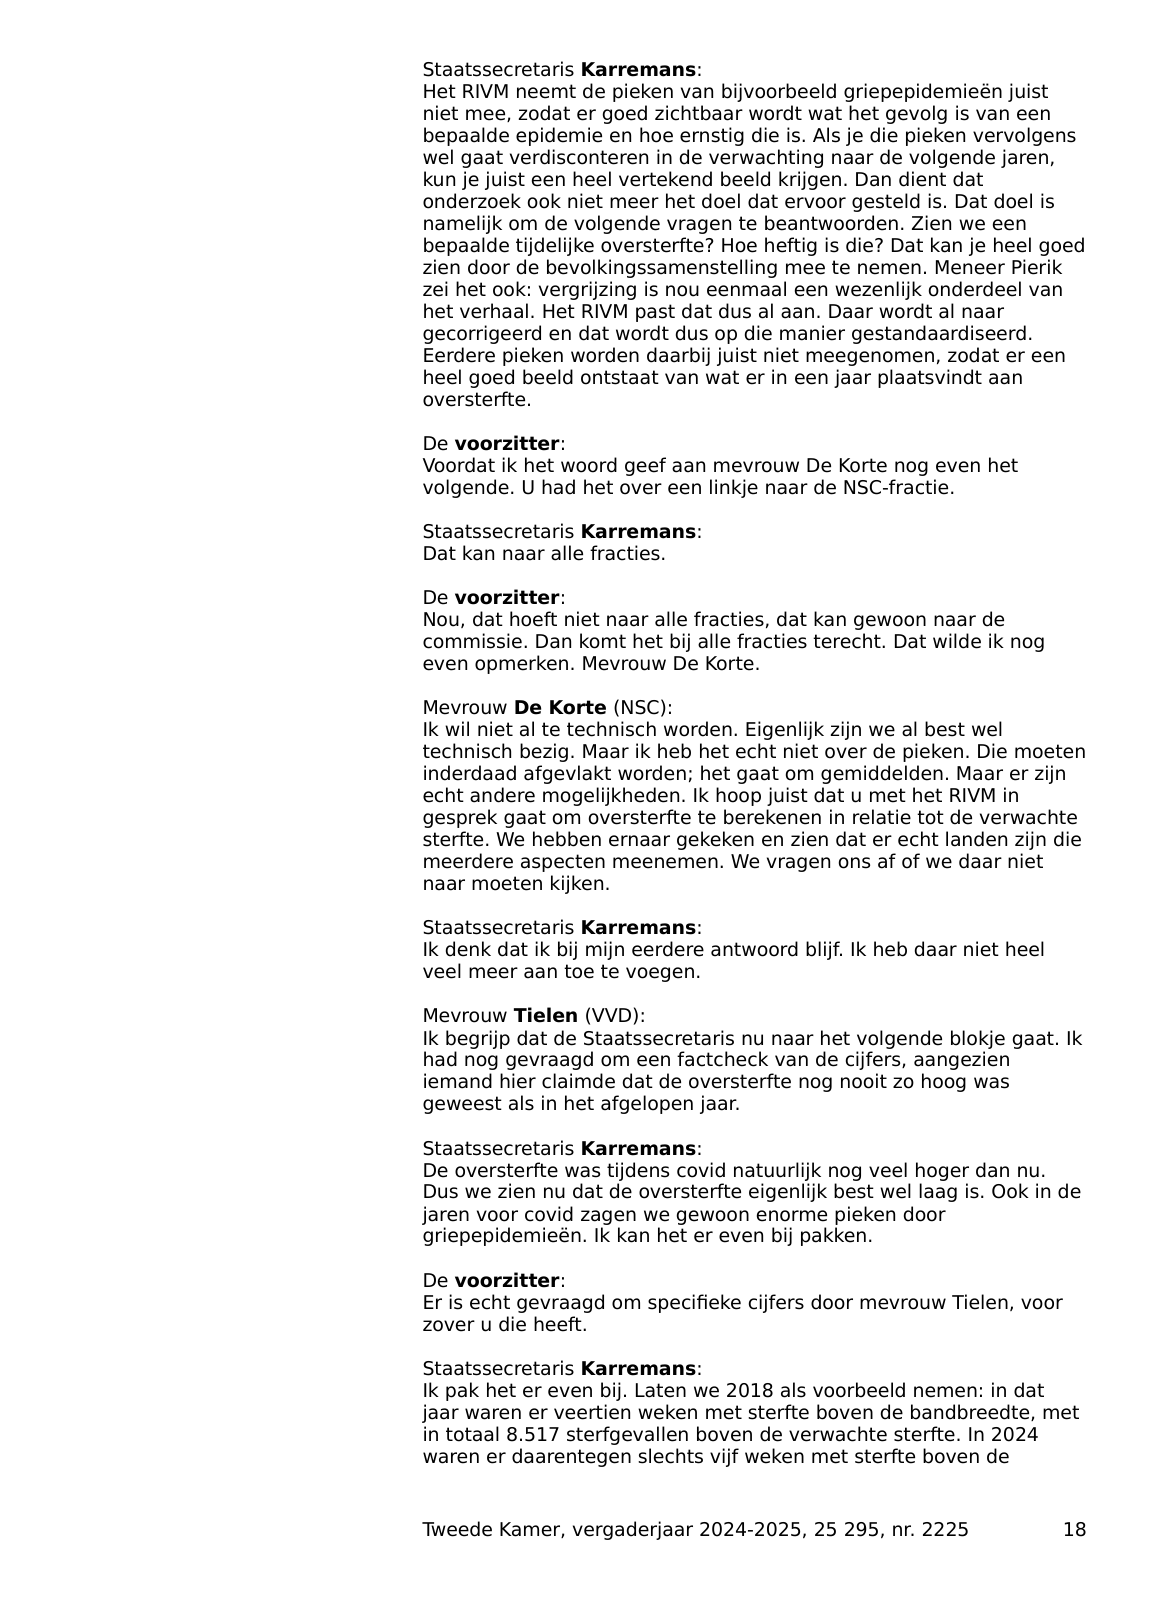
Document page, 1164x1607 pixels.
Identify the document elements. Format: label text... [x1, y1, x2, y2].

text Staatssecretaris Karremans: [422, 1358, 1087, 1380]
text Ik begrijp dat de Staatssecretaris nu naar het volgende blokje gaat. Ik had nog gevraagd om een factcheck van de cijfers, aangezien iemand hier claimde dat de oversterfte nog nooit zo hoog was geweest als in het afgelopen jaar. [422, 1027, 1087, 1115]
text Dat kan naar alle fracties. [422, 543, 1087, 565]
text Staatssecretaris Karremans: [422, 521, 1087, 543]
text Ik pak het er even bij. Laten we 2018 als voorbeeld nemen: in dat jaar waren er veertien weken met sterfte boven de bandbreedte, met in totaal 8.517 sterfgevallen boven de verwachte sterfte. In 2024 waren er daarentegen slechts vijf weken met sterfte boven de [422, 1380, 1087, 1468]
text De voorzitter: [422, 587, 1087, 609]
text Mevrouw Tielen (VVD): [422, 1005, 1087, 1027]
text De voorzitter: [422, 433, 1087, 455]
text Ik denk dat ik bij mijn eerdere antwoord blijf. Ik heb daar niet heel veel meer aan toe te voegen. [422, 939, 1087, 983]
text De voorzitter: [422, 1269, 1087, 1292]
text Mevrouw De Korte (NSC): [422, 697, 1087, 719]
text Staatssecretaris Karremans: [422, 917, 1087, 939]
text De oversterfte was tijdens covid natuurlijk nog veel hoger dan nu. Dus we zien nu dat de oversterfte eigenlijk best wel laag is. Ook in de jaren voor covid zagen we gewoon enorme pieken door griepepidemieën. Ik kan het er even bij pakken. [422, 1159, 1087, 1247]
text Voordat ik het woord geef aan mevrouw De Korte nog even het volgende. U had het over een linkje naar de NSC-fractie. [422, 455, 1087, 499]
text Nou, dat hoeft niet naar alle fracties, dat kan gewoon naar de commissie. Dan komt het bij alle fracties terecht. Dat wilde ik nog even opmerken. Mevrouw De Korte. [422, 609, 1087, 675]
text Staatssecretaris Karremans: [422, 1137, 1087, 1159]
text Het RIVM neemt de pieken van bijvoorbeeld griepepidemieën juist niet mee, zodat er goed zichtbaar wordt wat het gevolg is van een bepaalde epidemie en hoe ernstig die is. Als je die pieken vervolgens wel gaat verdisconteren in de verwachting naar de volgende jaren, kun je juist een heel vertekend beeld krijgen. Dan dient dat onderzoek ook niet meer het doel dat ervoor gesteld is. Dat doel is namelijk om de volgende vragen te beantwoorden. Zien we een bepaalde tijdelijke oversterfte? Hoe heftig is die? Dat kan je heel goed zien door de bevolkingssamenstelling mee te nemen. Meneer Pierik zei het ook: vergrijzing is nou eenmaal een wezenlijk onderdeel van het verhaal. Het RIVM past dat dus al aan. Daar wordt al naar gecorrigeerd en dat wordt dus op die manier gestandaardiseerd. Eerdere pieken worden daarbij juist niet meegenomen, zodat er een heel goed beeld ontstaat van wat er in een jaar plaatsvindt aan oversterfte. [422, 81, 1087, 411]
text Staatssecretaris Karremans: [422, 59, 1087, 81]
text Ik wil niet al te technisch worden. Eigenlijk zijn we al best wel technisch bezig. Maar ik heb het echt niet over de pieken. Die moeten inderdaad afgevlakt worden; het gaat om gemiddelden. Maar er zijn echt andere mogelijkheden. Ik hoop juist dat u met het RIVM in gesprek gaat om oversterfte te berekenen in relatie tot de verwachte sterfte. We hebben ernaar gekeken en zien dat er echt landen zijn die meerdere aspecten meenemen. We vragen ons af of we daar niet naar moeten kijken. [422, 719, 1087, 895]
text Er is echt gevraagd om specifieke cijfers door mevrouw Tielen, voor zover u die heeft. [422, 1292, 1087, 1336]
